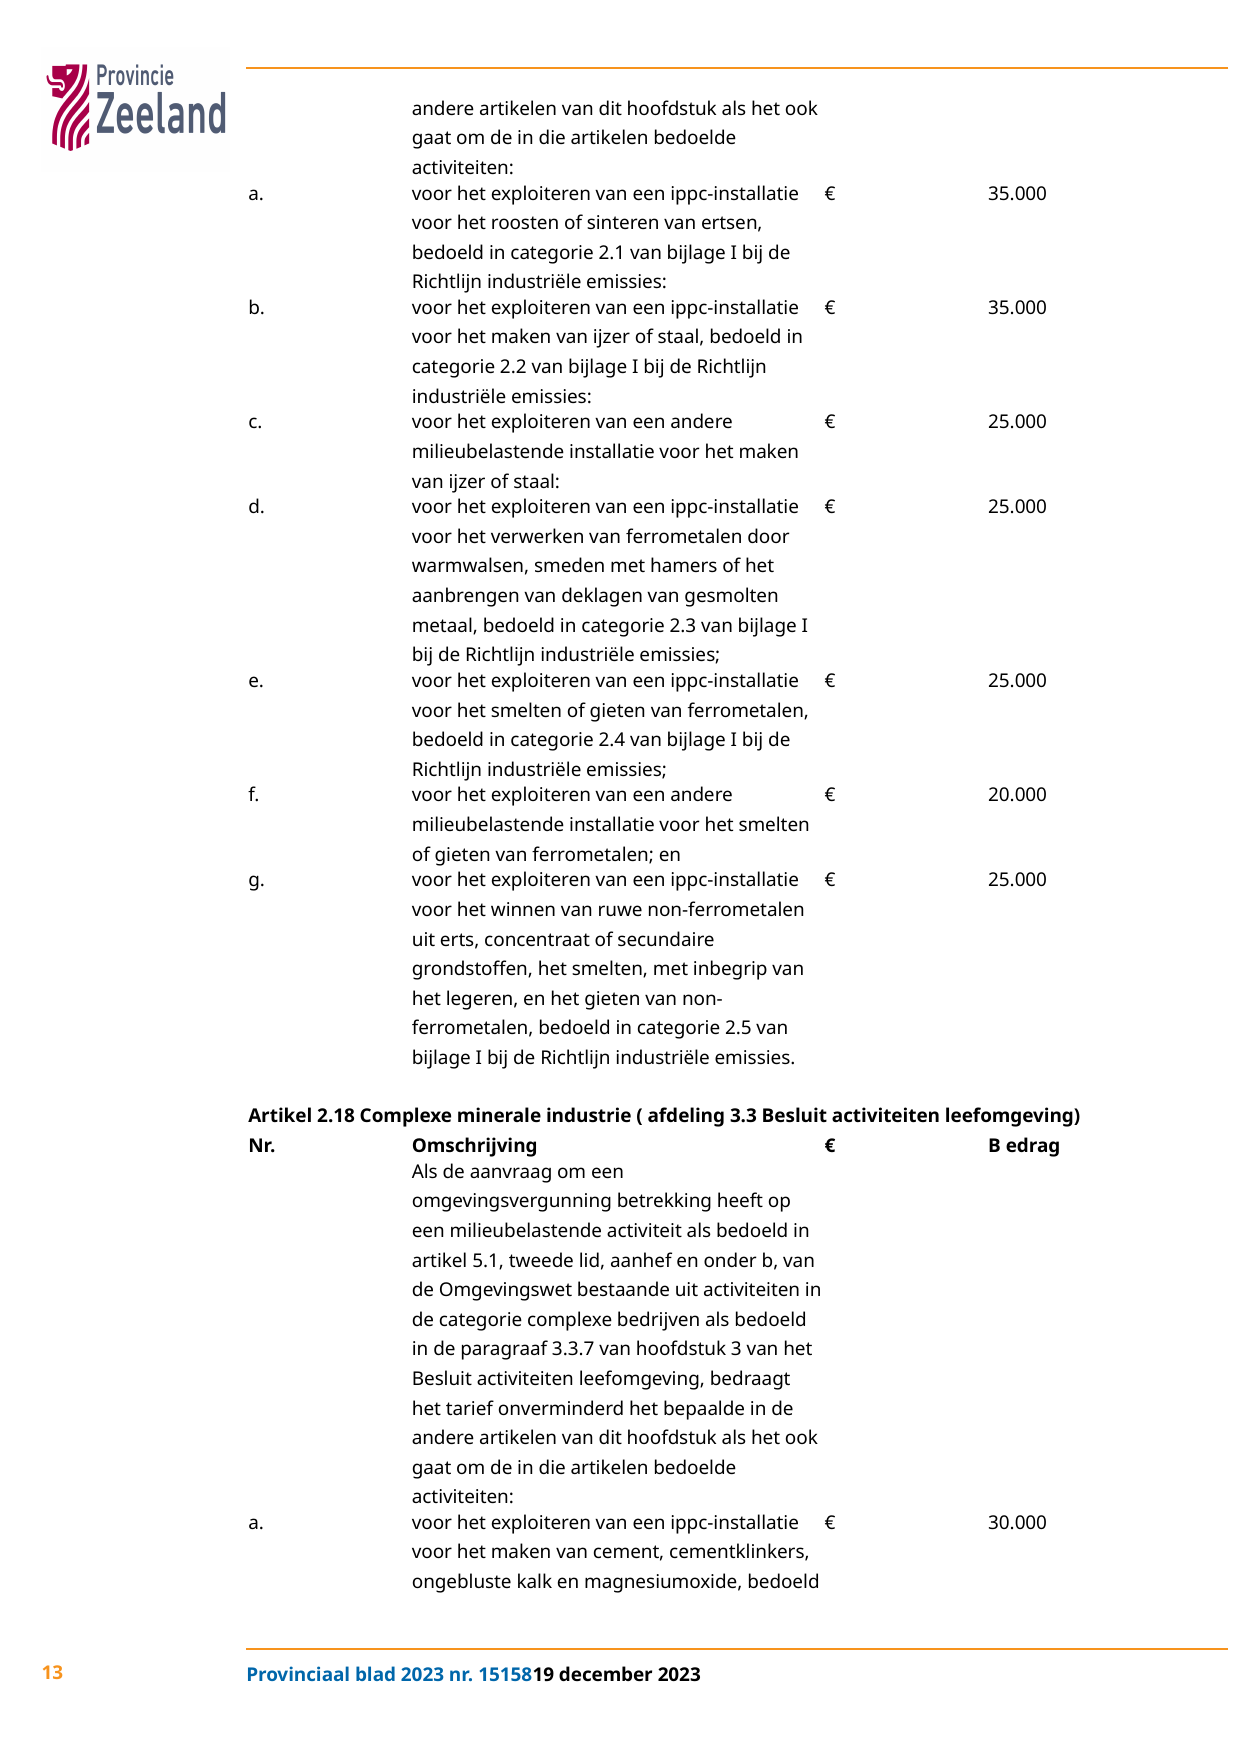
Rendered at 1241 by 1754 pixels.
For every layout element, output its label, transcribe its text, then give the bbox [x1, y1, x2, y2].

table_header Omschrijving [412, 1132, 824, 1158]
table_cell voor het exploiteren van een ippc-installatie voor het verwerken van ferrometalen door warmwalsen, smeden met hamers of het aanbrengen van deklagen van gesmolten metaal, bedoeld in categorie 2.3 van bijlage I bij de Richtlijn industriële emissies; [412, 494, 824, 667]
table_cell € [824, 1509, 988, 1594]
picture [41, 47, 231, 172]
table_cell voor het exploiteren van een ippc-installatie voor het roosten of sinteren van ertsen, bedoeld in categorie 2.1 van bijlage I bij de Richtlijn industriële emissies: [412, 180, 824, 294]
table_cell c. [248, 409, 412, 493]
table_cell 30.000 [988, 1509, 1152, 1594]
table_cell 35.000 [988, 180, 1152, 294]
table_cell € [824, 782, 988, 867]
table_cell 25.000 [988, 667, 1152, 782]
table_cell € [824, 180, 988, 294]
table_cell voor het exploiteren van een ippc-installatie voor het smelten of gieten van ferrometalen, bedoeld in categorie 2.4 van bijlage I bij de Richtlijn industriële emissies; [412, 667, 824, 782]
text Artikel 2.18 Complexe minerale industrie ( afdeling 3.3 Besluit activiteiten leefomgeving) [248, 1103, 1152, 1128]
table_cell [824, 1158, 988, 1509]
table_cell [248, 95, 412, 180]
table_cell € [824, 294, 988, 409]
table_cell 25.000 [988, 409, 1152, 493]
table_cell 35.000 [988, 294, 1152, 409]
table_cell 20.000 [988, 782, 1152, 867]
table_cell [988, 95, 1152, 180]
table_cell voor het exploiteren van een ippc-installatie voor het winnen van ruwe non-ferrometalen uit erts, concentraat of secundaire grondstoffen, het smelten, met inbegrip van het legeren, en het gieten van non-ferrometalen, bedoeld in categorie 2.5 van bijlage I bij de Richtlijn industriële emissies. [412, 867, 824, 1070]
table_header Nr. [248, 1132, 412, 1158]
table_cell 25.000 [988, 494, 1152, 667]
table_cell voor het exploiteren van een andere milieubelastende installatie voor het maken van ijzer of staal: [412, 409, 824, 493]
table_cell € [824, 867, 988, 1070]
table_cell [824, 95, 988, 180]
table_cell € [824, 494, 988, 667]
table_cell a. [248, 180, 412, 294]
table_cell Als de aanvraag om een omgevingsvergunning betrekking heeft op een milieubelastende activiteit als bedoeld in artikel 5.1, tweede lid, aanhef en onder b, van de Omgevingswet bestaande uit activiteiten in de categorie complexe bedrijven als bedoeld in de paragraaf 3.3.7 van hoofdstuk 3 van het Besluit activiteiten leefomgeving, bedraagt het tarief onverminderd het bepaalde in de andere artikelen van dit hoofdstuk als het ook gaat om de in die artikelen bedoelde activiteiten: [412, 1158, 824, 1509]
table_cell andere artikelen van dit hoofdstuk als het ook gaat om de in die artikelen bedoelde activiteiten: [412, 95, 824, 180]
table_header B edrag [988, 1132, 1152, 1158]
table_cell a. [248, 1509, 412, 1594]
table_cell 25.000 [988, 867, 1152, 1070]
table_cell voor het exploiteren van een ippc-installatie voor het maken van cement, cementklinkers, ongebluste kalk en magnesiumoxide, bedoeld [412, 1509, 824, 1594]
table_cell voor het exploiteren van een andere milieubelastende installatie voor het smelten of gieten van ferrometalen; en [412, 782, 824, 867]
table_cell d. [248, 494, 412, 667]
table_cell g. [248, 867, 412, 1070]
table_cell € [824, 409, 988, 493]
table_cell e. [248, 667, 412, 782]
table_cell [988, 1158, 1152, 1509]
table_cell voor het exploiteren van een ippc-installatie voor het maken van ijzer of staal, bedoeld in categorie 2.2 van bijlage I bij de Richtlijn industriële emissies: [412, 294, 824, 409]
table_cell f. [248, 782, 412, 867]
table_header € [824, 1132, 988, 1158]
table_cell b. [248, 294, 412, 409]
table_cell [248, 1158, 412, 1509]
table_cell € [824, 667, 988, 782]
